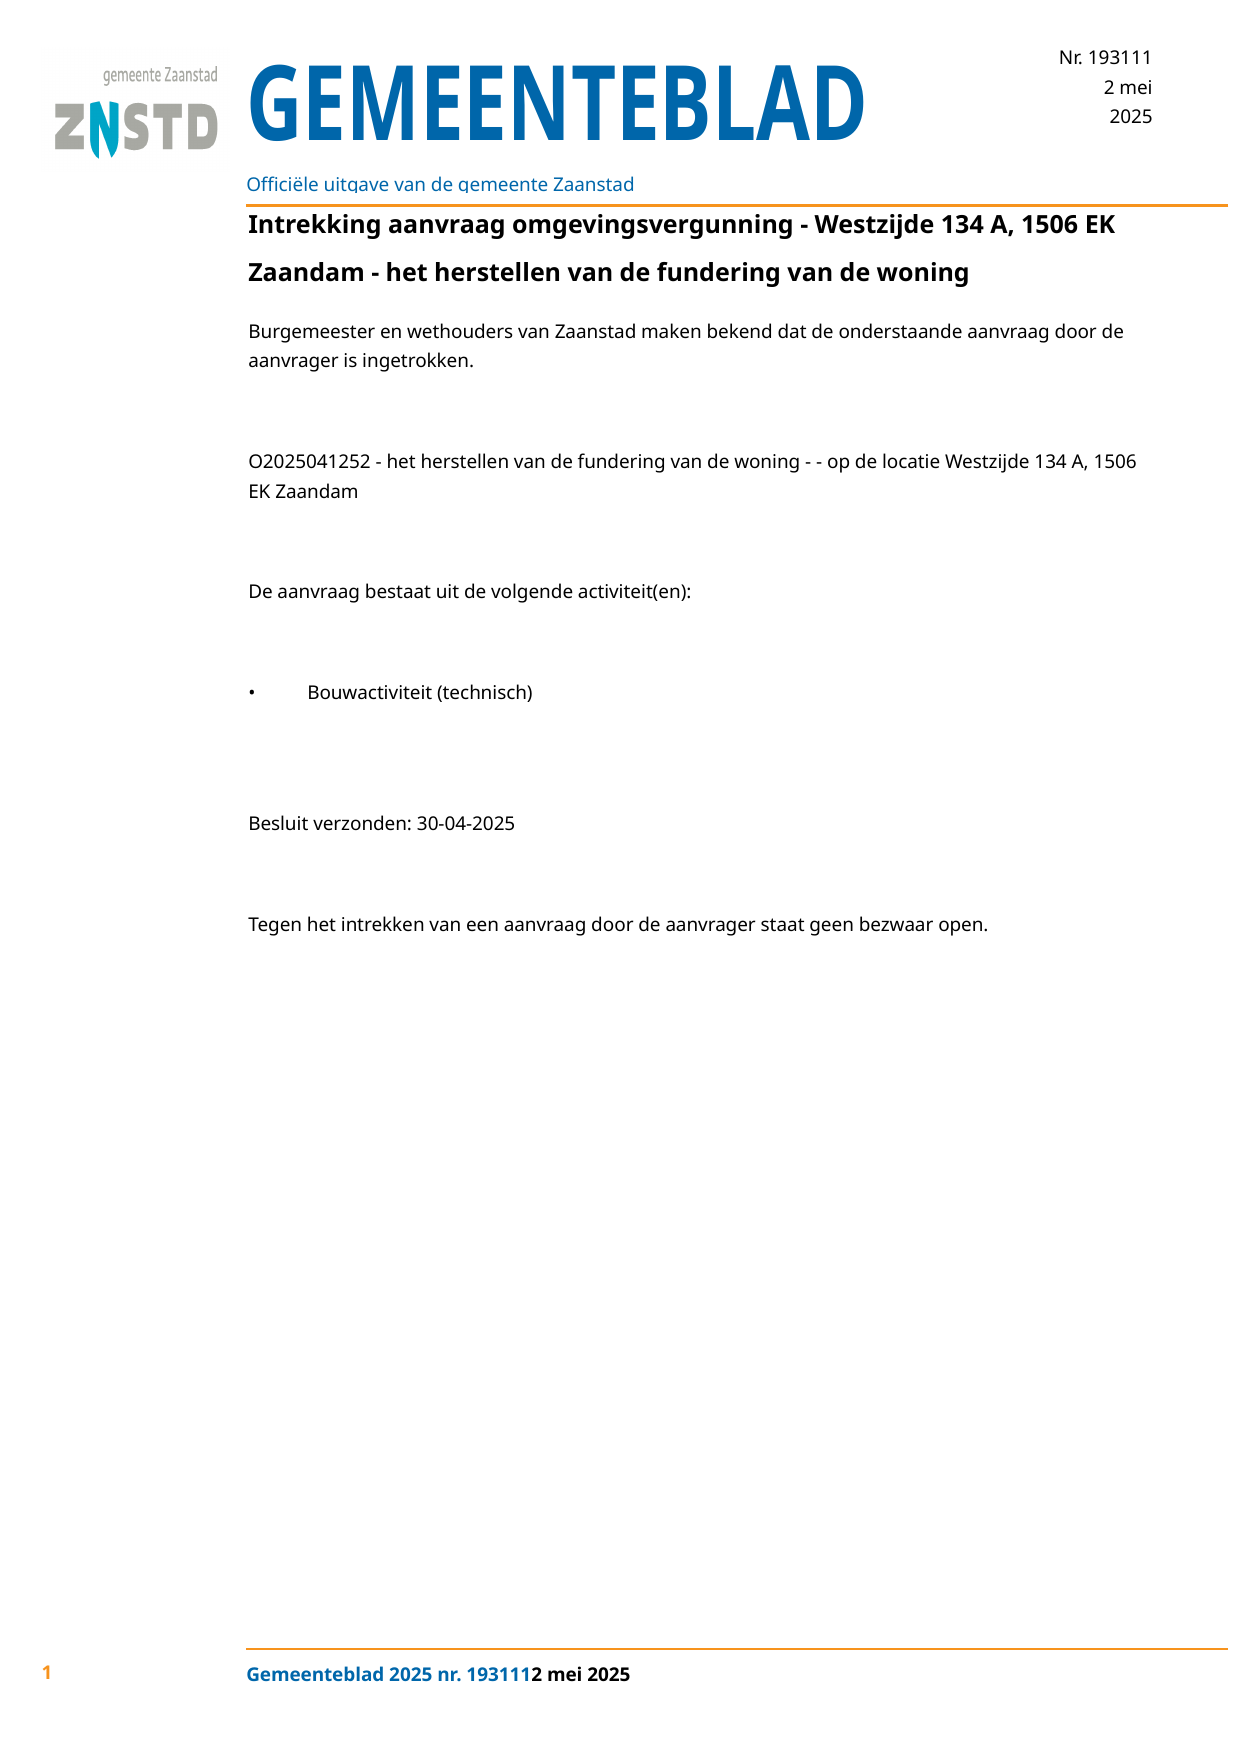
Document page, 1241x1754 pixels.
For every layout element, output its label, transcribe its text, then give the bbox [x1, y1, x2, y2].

text Burgemeester en wethouders van Zaanstad maken bekend dat de onderstaande aanvraag door de aanvrager is ingetrokken. [248, 318, 1152, 373]
list Bouwactiviteit (technisch) [248, 679, 1152, 705]
text De aanvraag bestaat uit de volgende activiteit(en): [248, 579, 1152, 604]
picture [41, 47, 231, 172]
text Besluit verzonden: 30-04-2025 [248, 810, 1152, 836]
text Tegen het intrekken van een aanvraag door de aanvrager staat geen bezwaar open. [248, 911, 1152, 937]
text O2025041252 - het herstellen van de fundering van de woning - - op de locatie Westzijde 134 A, 1506 EK Zaandam [248, 448, 1152, 504]
text Intrekking aanvraag omgevingsvergunning - Westzijde 134 A, 1506 EK Zaandam - het herstellen van de fundering van de woning [248, 207, 1152, 288]
